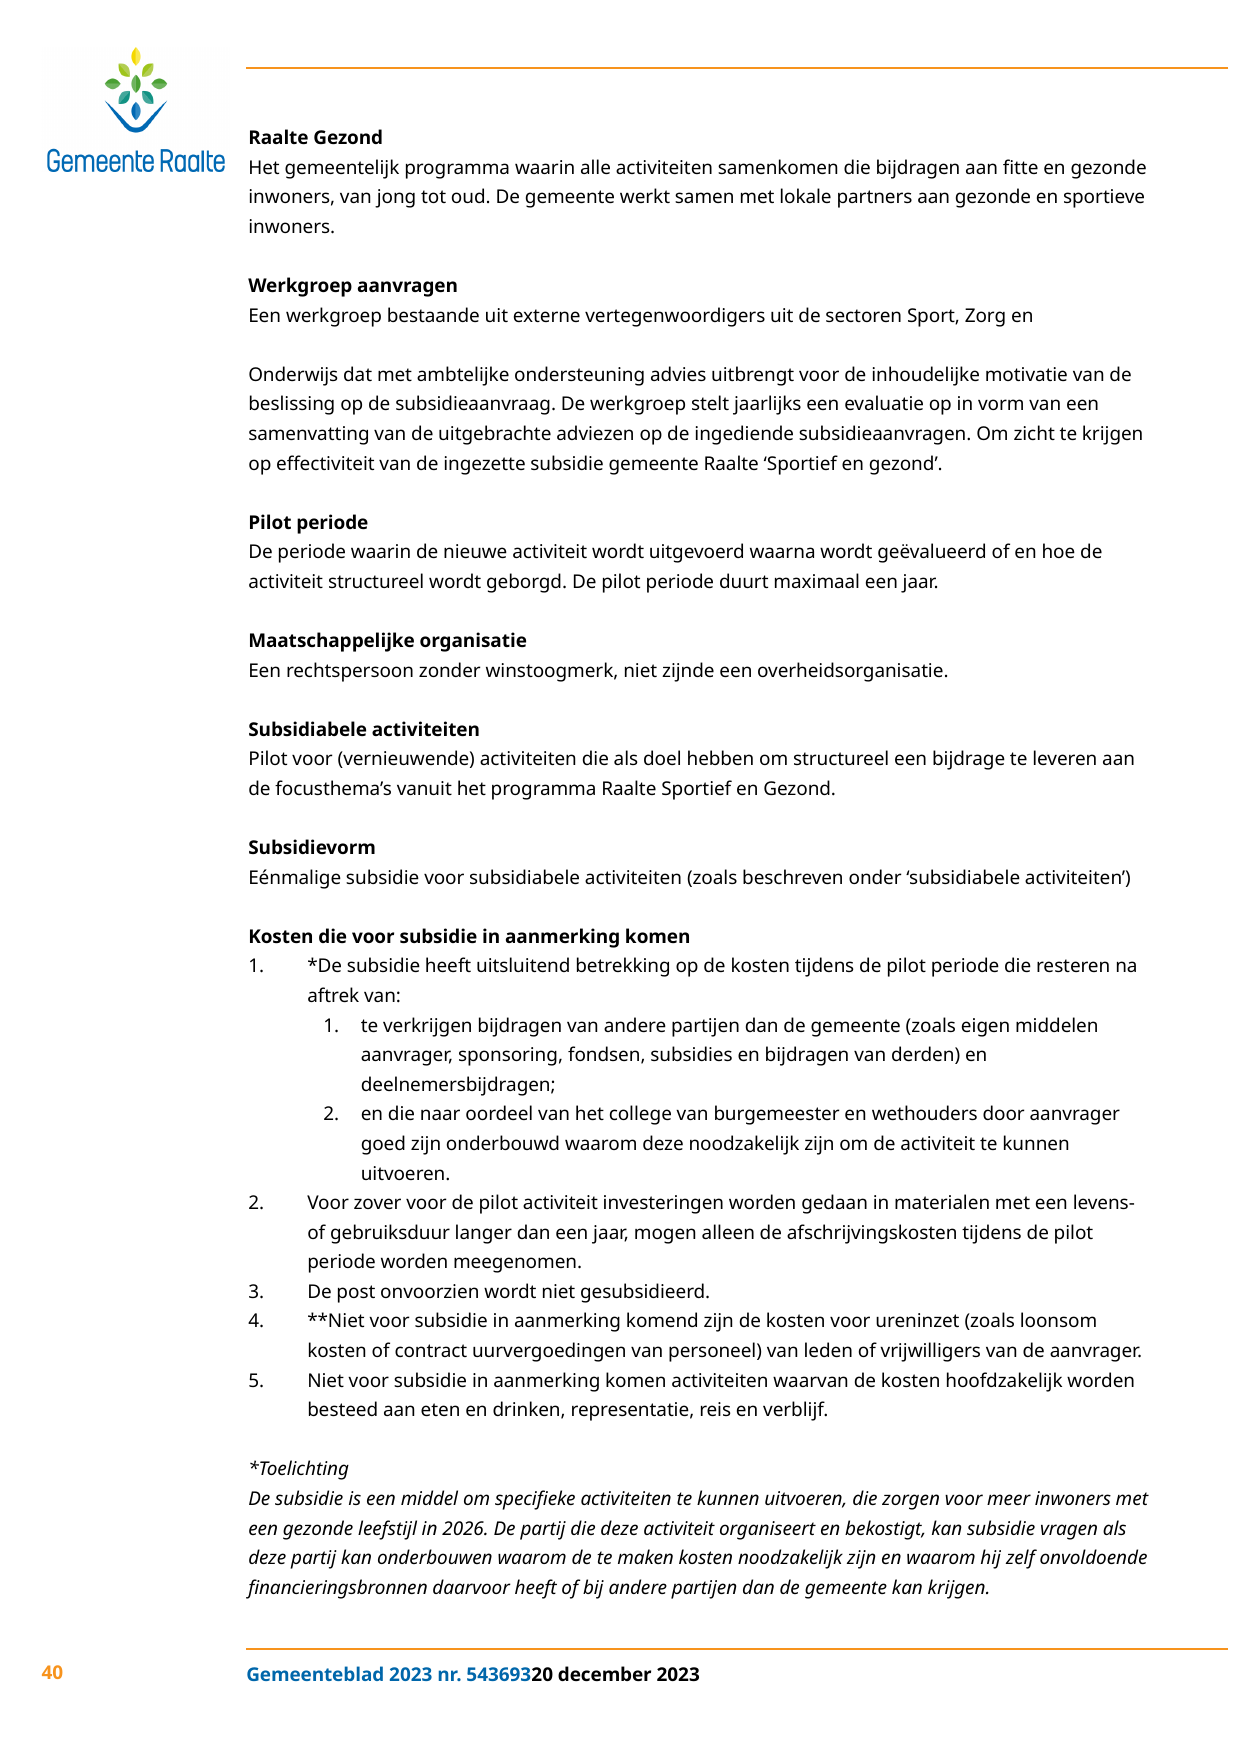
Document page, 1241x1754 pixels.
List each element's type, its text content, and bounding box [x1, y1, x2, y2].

text De subsidie is een middel om specifieke activiteiten te kunnen uitvoeren, die zorgen voor meer inwoners met een gezonde leefstijl in 2026. De partij die deze activiteit organiseert en bekostigt, kan subsidie vragen als deze partij kan onderbouwen waarom de te maken kosten noodzakelijk zijn en waarom hij zelf onvoldoende financieringsbronnen daarvoor heeft of bij andere partijen dan de gemeente kan krijgen. [248, 1485, 1152, 1600]
list De post onvoorzien wordt niet gesubsidieerd. [248, 1278, 1152, 1304]
list Voor zover voor de pilot activiteit investeringen worden gedaan in materialen met een levens- of gebruiksduur langer dan een jaar, mogen alleen de afschrijvingskosten tijdens de pilot periode worden meegenomen. [248, 1189, 1152, 1274]
text Het gemeentelijk programma waarin alle activiteiten samenkomen die bijdragen aan fitte en gezonde inwoners, van jong tot oud. De gemeente werkt samen met lokale partners aan gezonde en sportieve inwoners. [248, 154, 1152, 239]
text Maatschappelijke organisatie [248, 627, 1152, 653]
text Werkgroep aanvragen [248, 272, 1152, 298]
list en die naar oordeel van het college van burgemeester en wethouders door aanvrager goed zijn onderbouwd waarom deze noodzakelijk zijn om de activiteit te kunnen uitvoeren. [323, 1101, 1152, 1186]
list *De subsidie heeft uitsluitend betrekking op de kosten tijdens de pilot periode die resteren na aftrek van: [248, 953, 1152, 1008]
list Niet voor subsidie in aanmerking komen activiteiten waarvan de kosten hoofdzakelijk worden besteed aan eten en drinken, representatie, reis en verblijf. [248, 1367, 1152, 1422]
text Kosten die voor subsidie in aanmerking komen [248, 923, 1152, 949]
text Subsidievorm [248, 834, 1152, 860]
list te verkrijgen bijdragen van andere partijen dan de gemeente (zoals eigen middelen aanvrager, sponsoring, fondsen, subsidies en bijdragen van derden) en deelnemersbijdragen; [323, 1012, 1152, 1097]
text Eénmalige subsidie voor subsidiabele activiteiten (zoals beschreven onder ‘subsidiabele activiteiten’) [248, 864, 1152, 890]
text Onderwijs dat met ambtelijke ondersteuning advies uitbrengt voor de inhoudelijke motivatie van de beslissing op de subsidieaanvraag. De werkgroep stelt jaarlijks een evaluatie op in vorm van een samenvatting van de uitgebrachte adviezen op de ingediende subsidieaanvragen. Om zicht te krijgen op effectiviteit van de ingezette subsidie gemeente Raalte ‘Sportief en gezond’. [248, 361, 1152, 476]
list **Niet voor subsidie in aanmerking komend zijn de kosten voor ureninzet (zoals loonsom kosten of contract uurvergoedingen van personeel) van leden of vrijwilligers van de aanvrager. [248, 1308, 1152, 1363]
text De periode waarin de nieuwe activiteit wordt uitgevoerd waarna wordt geëvalueerd of en hoe de activiteit structureel wordt geborgd. De pilot periode duurt maximaal een jaar. [248, 538, 1152, 594]
text Een werkgroep bestaande uit externe vertegenwoordigers uit de sectoren Sport, Zorg en [248, 302, 1152, 328]
text *Toelichting [248, 1456, 1152, 1481]
text Een rechtspersoon zonder winstoogmerk, niet zijnde een overheidsorganisatie. [248, 657, 1152, 683]
text Pilot voor (vernieuwende) activiteiten die als doel hebben om structureel een bijdrage te leveren aan de focusthema’s vanuit het programma Raalte Sportief en Gezond. [248, 746, 1152, 801]
text Subsidiabele activiteiten [248, 716, 1152, 742]
text Raalte Gezond [248, 124, 1152, 150]
text Pilot periode [248, 509, 1152, 535]
picture [41, 47, 231, 172]
